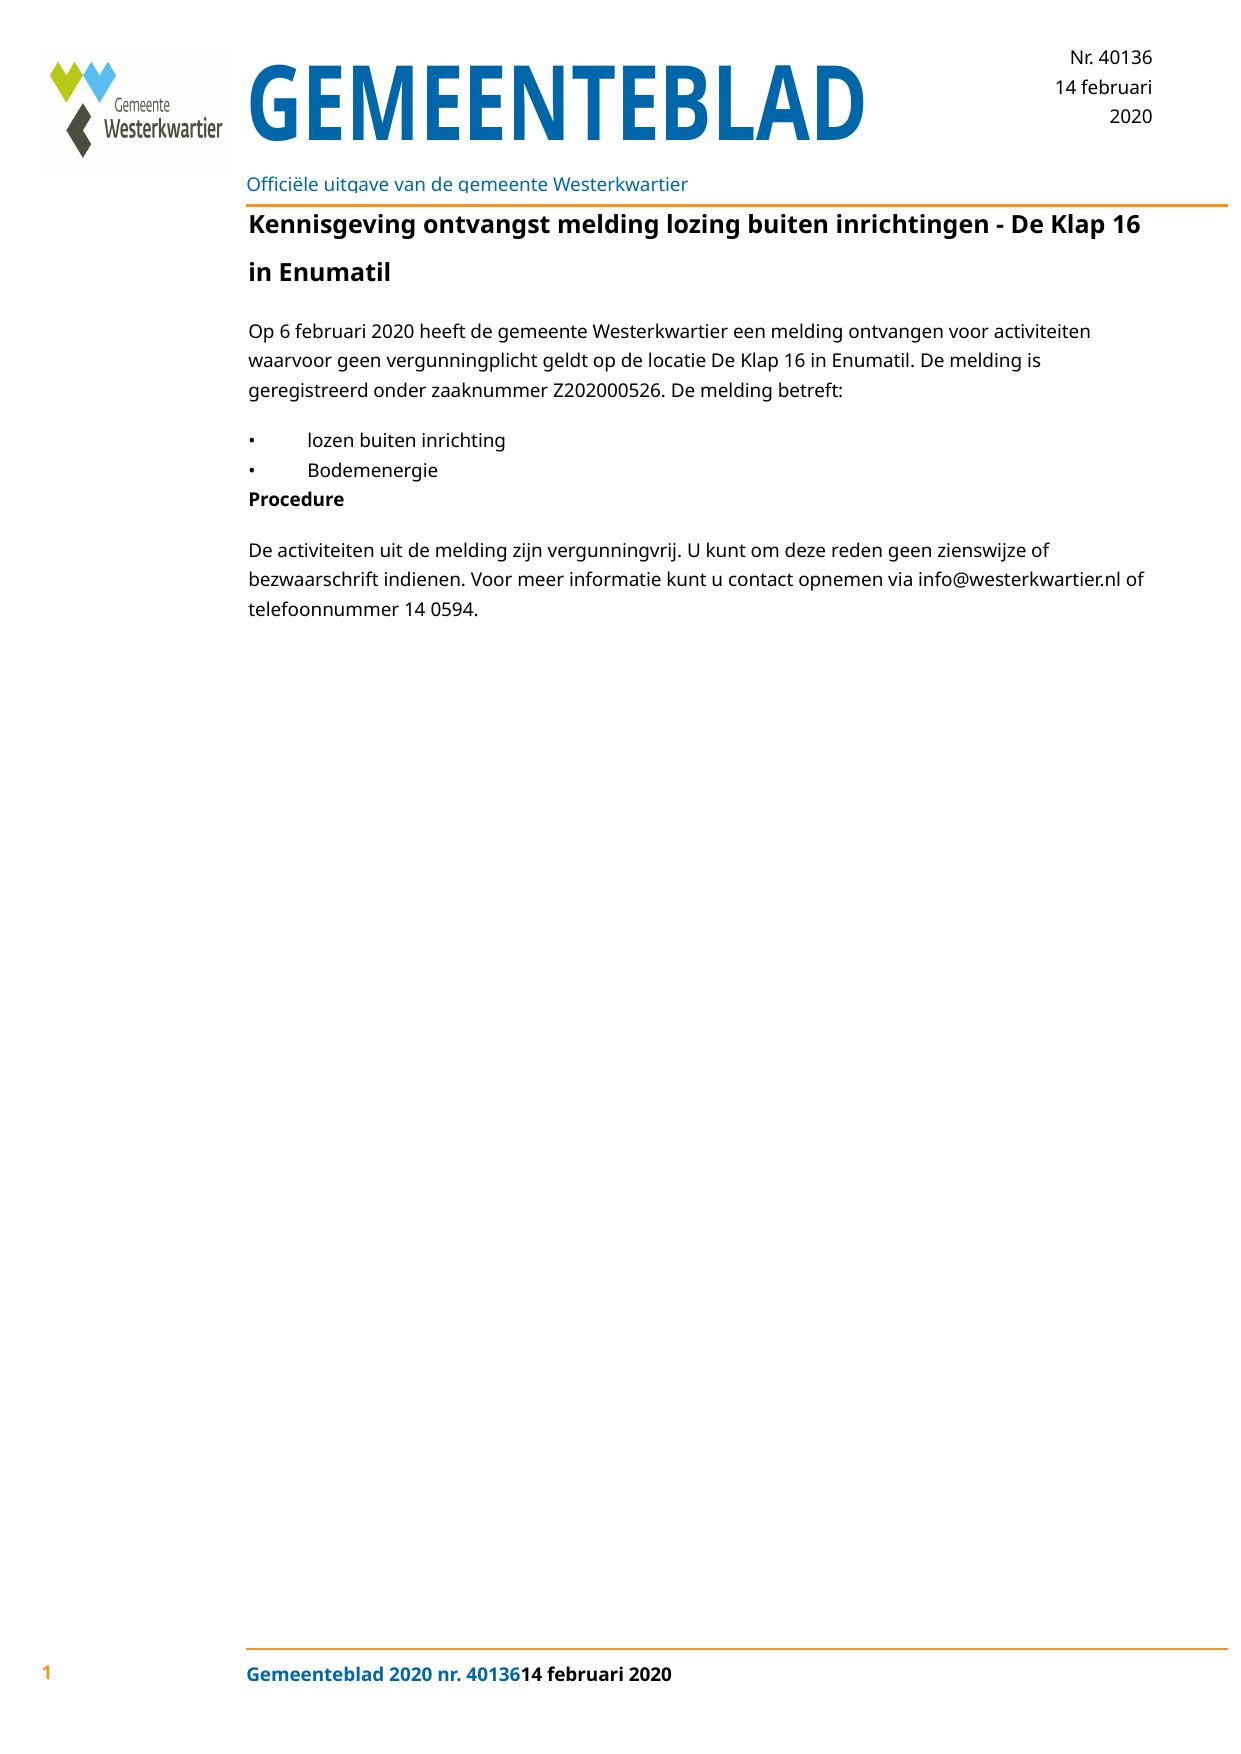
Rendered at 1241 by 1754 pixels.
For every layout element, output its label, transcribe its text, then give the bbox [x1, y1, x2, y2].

text De activiteiten uit de melding zijn vergunningvrij. U kunt om deze reden geen zienswijze of bezwaarschrift indienen. Voor meer informatie kunt u contact opnemen via info@westerkwartier.nl of telefoonnummer 14 0594. [248, 537, 1152, 622]
text Procedure [248, 487, 1152, 512]
text Kennisgeving ontvangst melding lozing buiten inrichtingen - De Klap 16 in Enumatil [248, 207, 1152, 288]
text Op 6 februari 2020 heeft de gemeente Westerkwartier een melding ontvangen voor activiteiten waarvoor geen vergunningplicht geldt op de locatie De Klap 16 in Enumatil. De melding is geregistreerd onder zaaknummer Z202000526. De melding betreft: [248, 318, 1152, 403]
picture [41, 47, 231, 172]
list lozen buiten inrichting [248, 427, 1152, 453]
list Bodemenergie [248, 457, 1152, 483]
